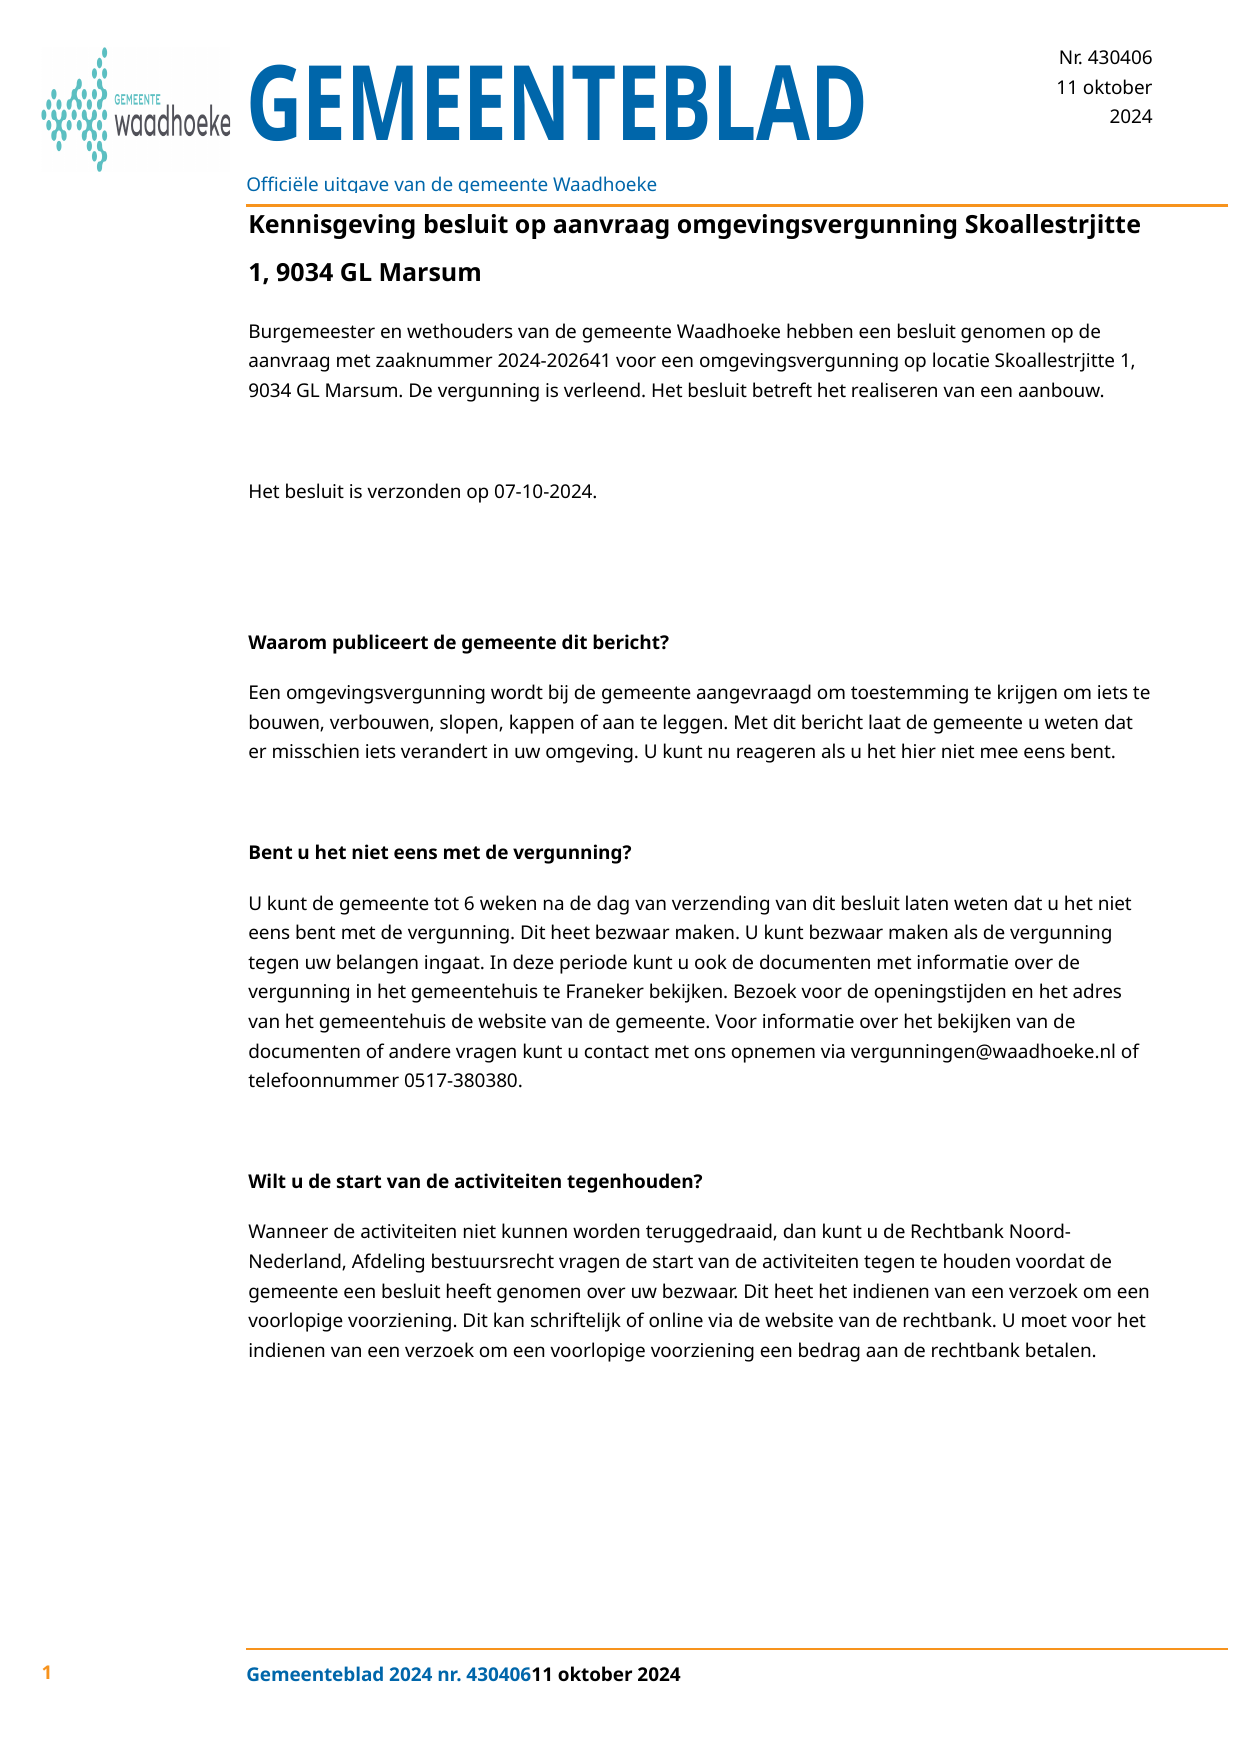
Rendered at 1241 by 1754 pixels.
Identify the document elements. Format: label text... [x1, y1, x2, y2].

text Wilt u de start van de activiteiten tegenhouden? [248, 1168, 1152, 1194]
text U kunt de gemeente tot 6 weken na de dag van verzending van dit besluit laten weten dat u het niet eens bent met de vergunning. Dit heet bezwaar maken. U kunt bezwaar maken als de vergunning tegen uw belangen ingaat. In deze periode kunt u ook de documenten met informatie over de vergunning in het gemeentehuis te Franeker bekijken. Bezoek voor de openingstijden en het adres van het gemeentehuis de website van de gemeente. Voor informatie over het bekijken van de documenten of andere vragen kunt u contact met ons opnemen via vergunningen@waadhoeke.nl of telefoonnummer 0517-380380. [248, 890, 1152, 1093]
text Een omgevingsvergunning wordt bij de gemeente aangevraagd om toestemming te krijgen om iets te bouwen, verbouwen, slopen, kappen of aan te leggen. Met dit bericht laat de gemeente u weten dat er misschien iets verandert in uw omgeving. U kunt nu reageren als u het hier niet mee eens bent. [248, 679, 1152, 764]
text Kennisgeving besluit op aanvraag omgevingsvergunning Skoallestrjitte 1, 9034 GL Marsum [248, 207, 1152, 288]
text Het besluit is verzonden op 07-10-2024. [248, 478, 1152, 504]
text Burgemeester en wethouders van de gemeente Waadhoeke hebben een besluit genomen op de aanvraag met zaaknummer 2024-202641 voor een omgevingsvergunning op locatie Skoallestrjitte 1, 9034 GL Marsum. De vergunning is verleend. Het besluit betreft het realiseren van een aanbouw. [248, 318, 1152, 403]
picture [41, 47, 231, 172]
text Bent u het niet eens met de vergunning? [248, 839, 1152, 865]
text Waarom publiceert de gemeente dit bericht? [248, 629, 1152, 655]
text Wanneer de activiteiten niet kunnen worden teruggedraaid, dan kunt u de Rechtbank Noord-Nederland, Afdeling bestuursrecht vragen de start van de activiteiten tegen te houden voordat de gemeente een besluit heeft genomen over uw bezwaar. Dit heet het indienen van een verzoek om een voorlopige voorziening. Dit kan schriftelijk of online via de website van de rechtbank. U moet voor het indienen van een verzoek om een voorlopige voorziening een bedrag aan de rechtbank betalen. [248, 1219, 1152, 1363]
